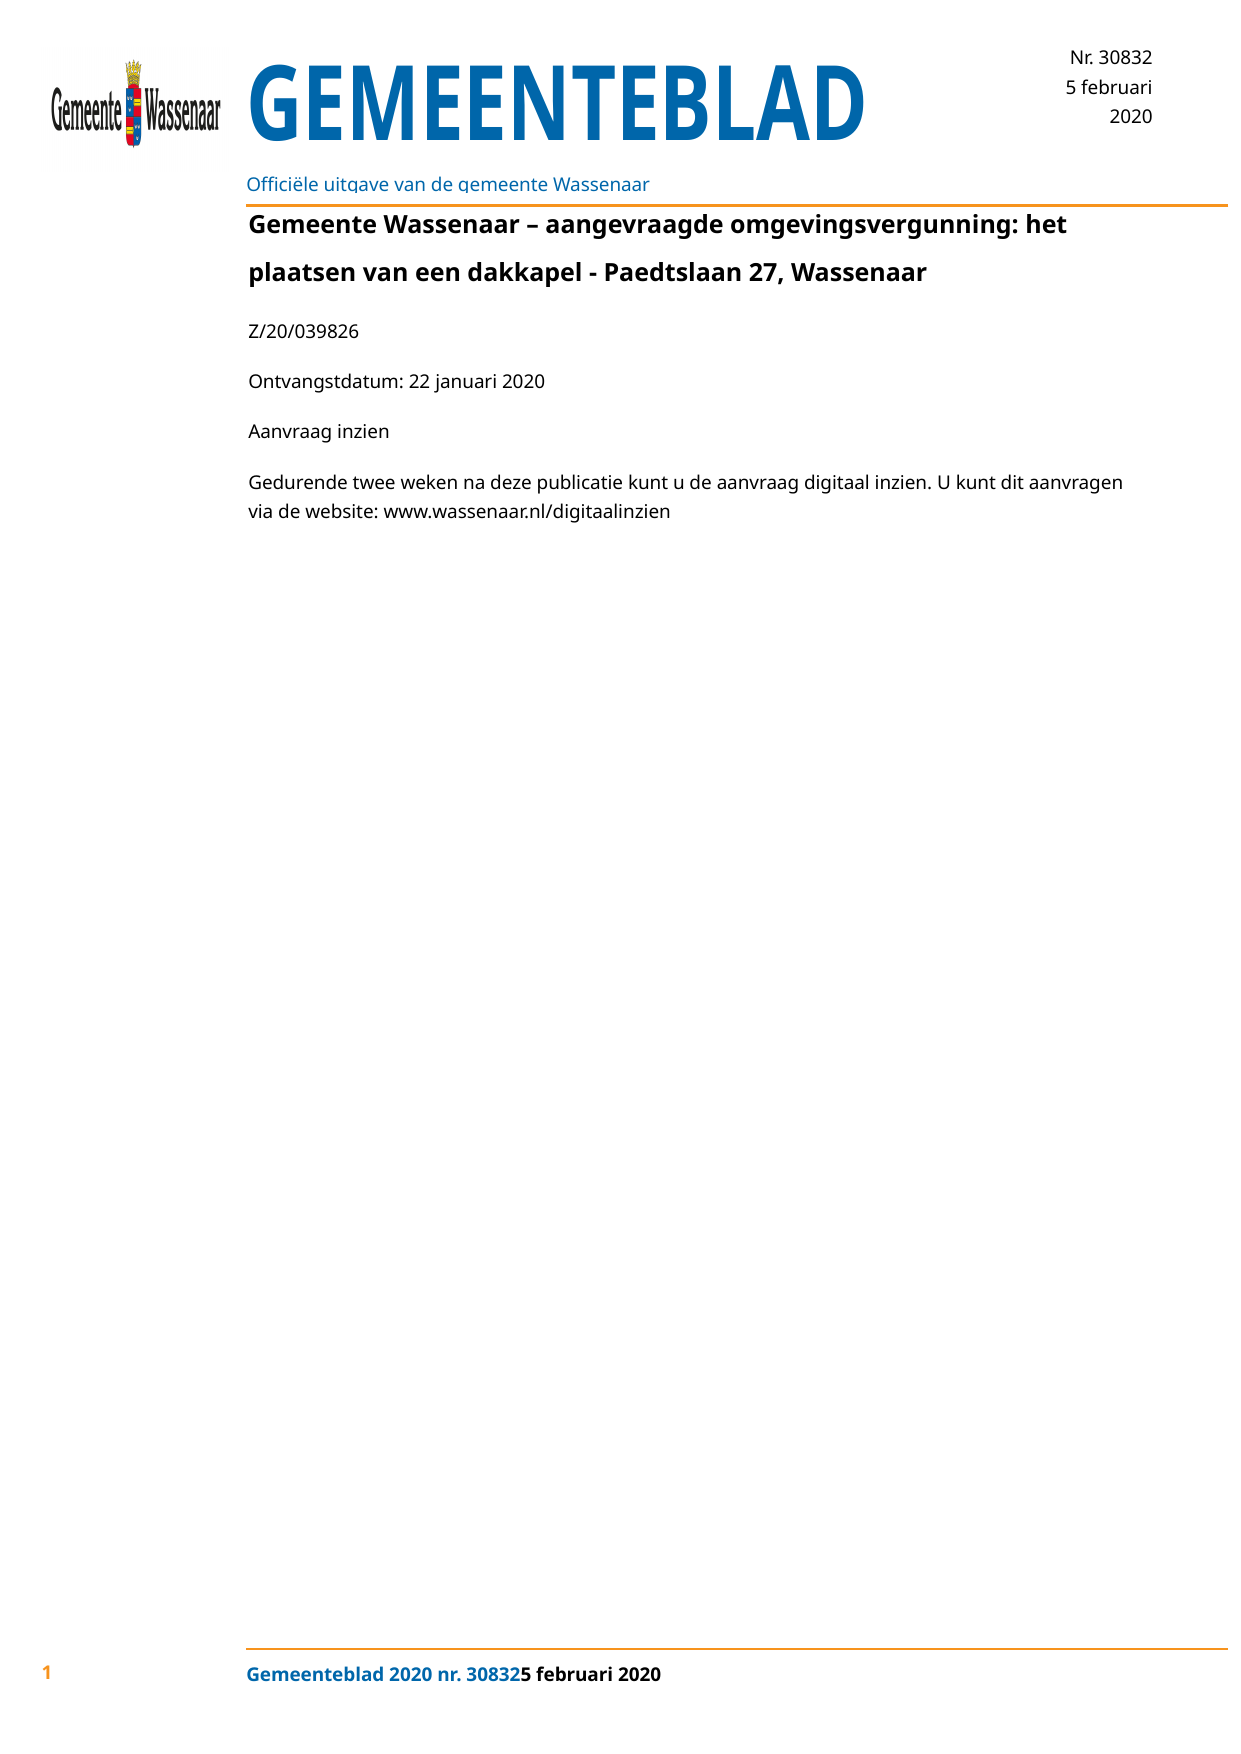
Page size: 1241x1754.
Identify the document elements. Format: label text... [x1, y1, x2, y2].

text Aanvraag inzien [248, 419, 1152, 444]
text Gedurende twee weken na deze publicatie kunt u de aanvraag digitaal inzien. U kunt dit aanvragen via de website: www.wassenaar.nl/digitaalinzien [248, 469, 1152, 524]
text Gemeente Wassenaar – aangevraagde omgevingsvergunning: het plaatsen van een dakkapel - Paedtslaan 27, Wassenaar [248, 207, 1152, 288]
text Z/20/039826 [248, 318, 1152, 344]
text Ontvangstdatum: 22 januari 2020 [248, 368, 1152, 394]
picture [41, 47, 231, 172]
